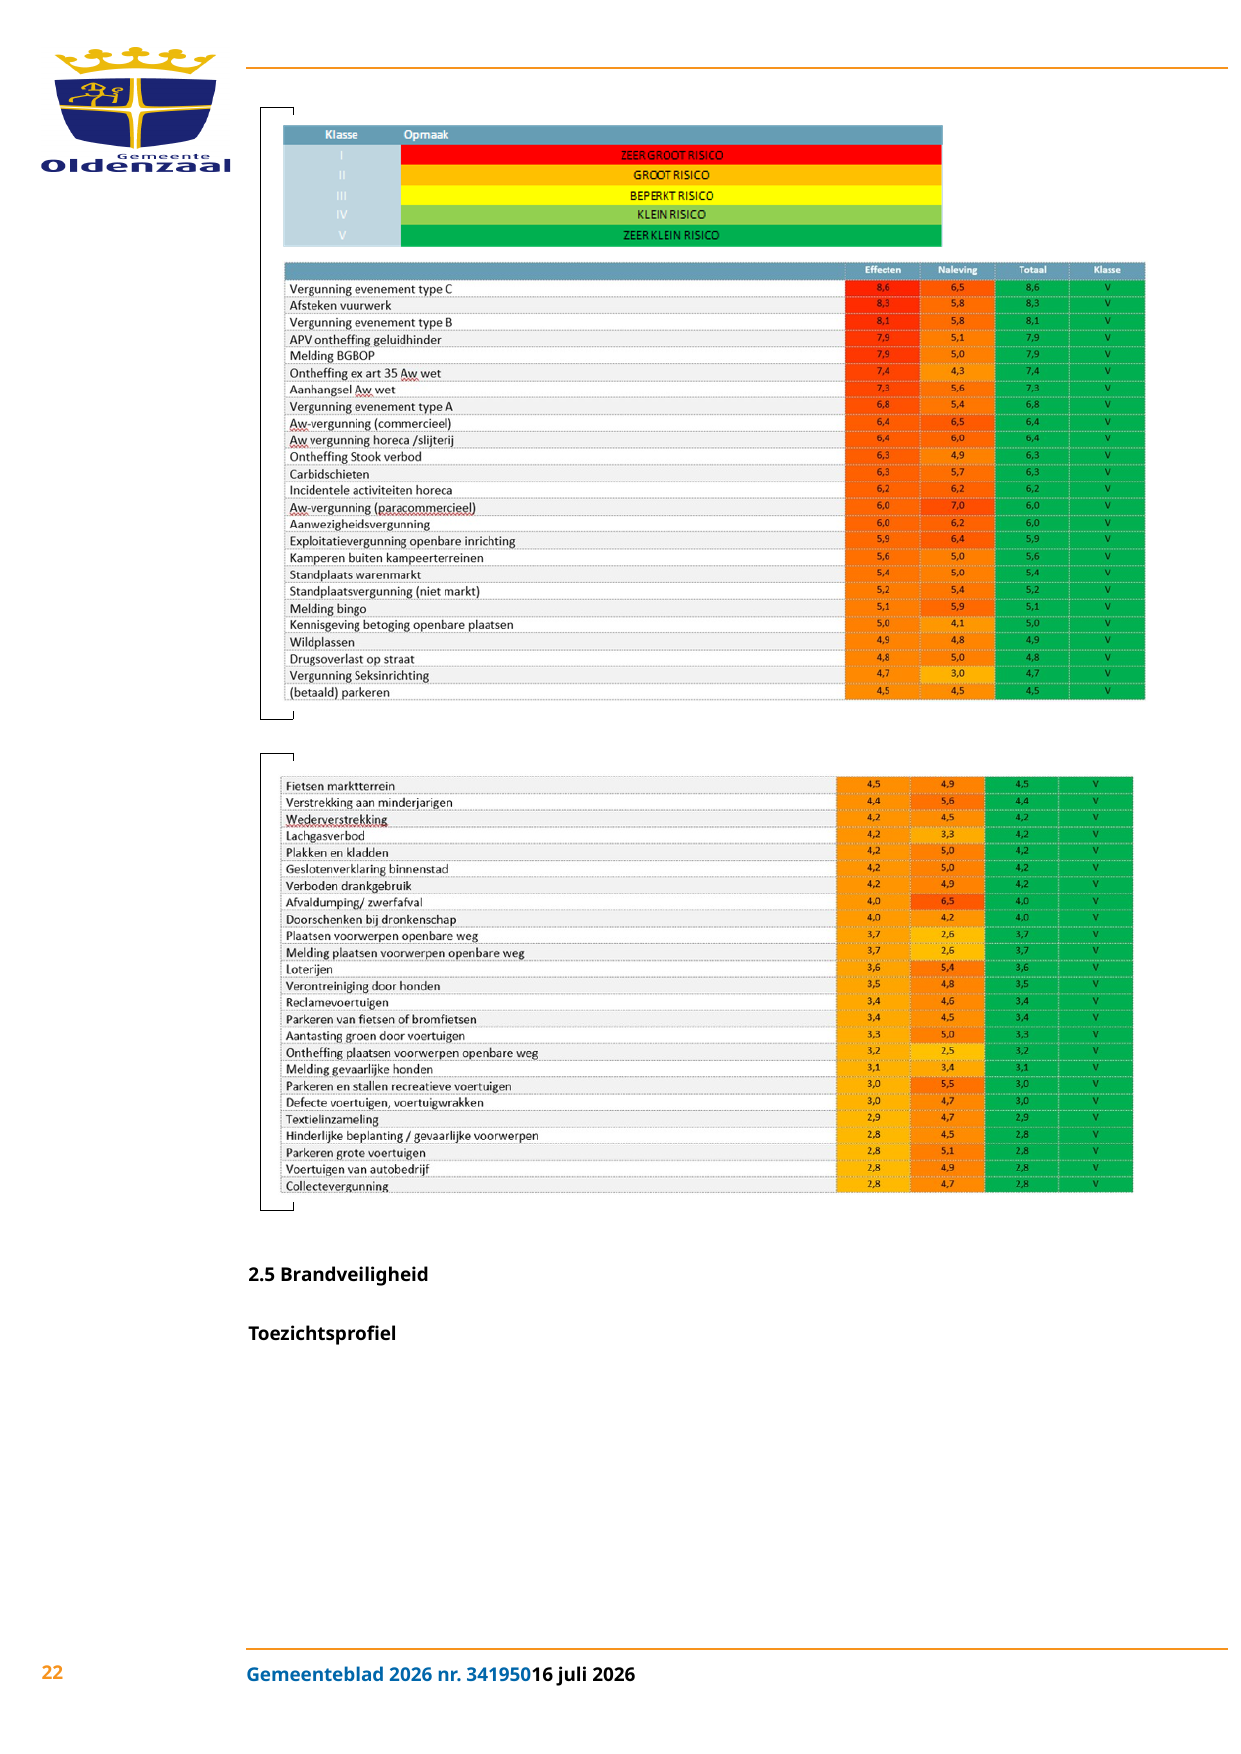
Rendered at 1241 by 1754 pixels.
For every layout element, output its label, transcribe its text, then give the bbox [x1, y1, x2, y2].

picture [268, 115, 1155, 711]
text 2.5 Brandveiligheid [248, 1261, 1152, 1287]
picture [41, 47, 231, 172]
picture [268, 761, 1155, 1202]
text Toezichtsprofiel [248, 1321, 1152, 1346]
